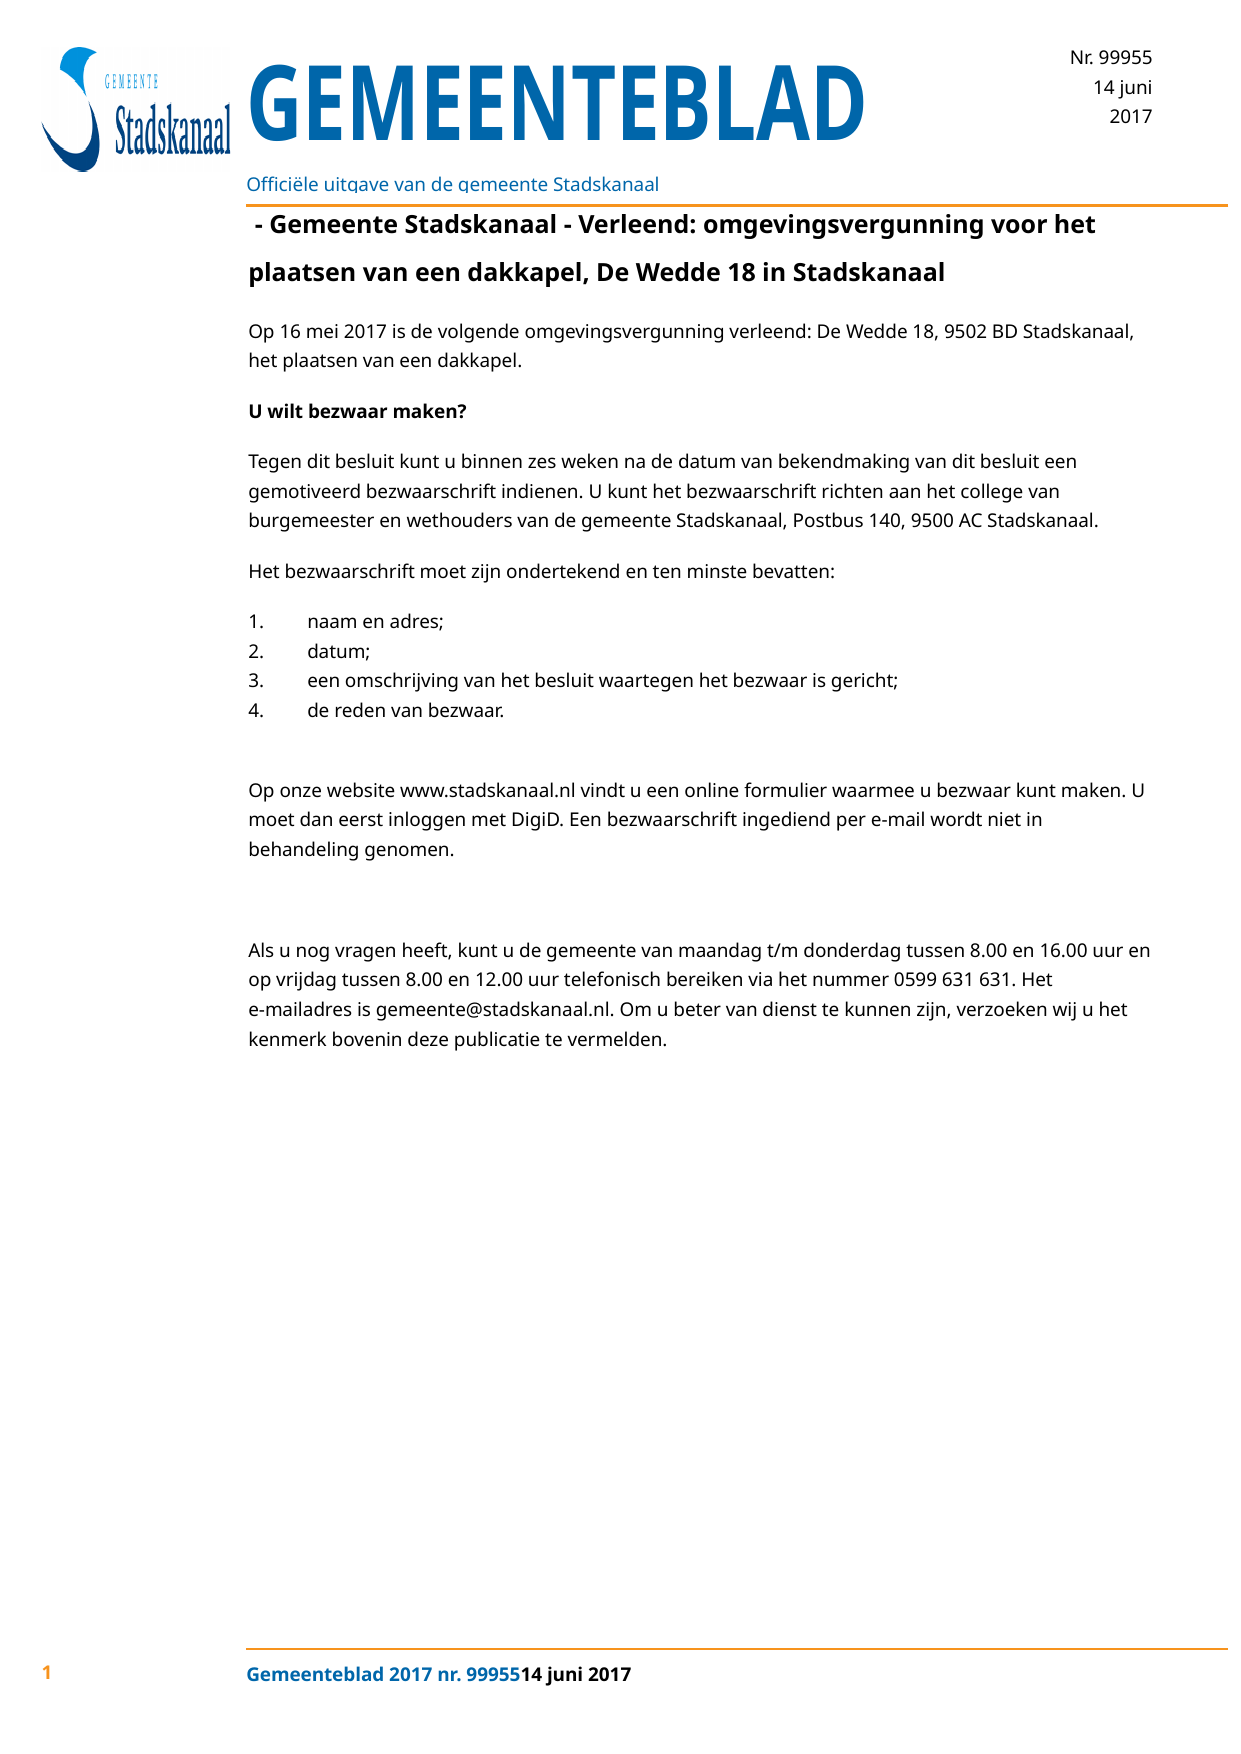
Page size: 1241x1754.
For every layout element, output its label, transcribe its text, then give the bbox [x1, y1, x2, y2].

list datum; [248, 638, 1152, 664]
text Op 16 mei 2017 is de volgende omgevingsvergunning verleend: De Wedde 18, 9502 BD Stadskanaal, het plaatsen van een dakkapel. [248, 318, 1152, 373]
text U wilt bezwaar maken? [248, 398, 1152, 424]
list een omschrijving van het besluit waartegen het bezwaar is gericht; [248, 667, 1152, 693]
text Het bezwaarschrift moet zijn ondertekend en ten minste bevatten: [248, 558, 1152, 584]
picture [41, 47, 231, 172]
text Op onze website www.stadskanaal.nl vindt u een online formulier waarmee u bezwaar kunt maken. U moet dan eerst inloggen met DigiD. Een bezwaarschrift ingediend per e-mail wordt niet in behandeling genomen. [248, 777, 1152, 862]
list de reden van bezwaar. [248, 697, 1152, 723]
text Als u nog vragen heeft, kunt u de gemeente van maandag t/m donderdag tussen 8.00 en 16.00 uur en op vrijdag tussen 8.00 en 12.00 uur telefonisch bereiken via het nummer 0599 631 631. Het e‑mailadres is gemeente@stadskanaal.nl. Om u beter van dienst te kunnen zijn, verzoeken wij u het kenmerk bovenin deze publicatie te vermelden. [248, 937, 1152, 1052]
text Tegen dit besluit kunt u binnen zes weken na de datum van bekendmaking van dit besluit een gemotiveerd bezwaarschrift indienen. U kunt het bezwaarschrift richten aan het college van burgemeester en wethouders van de gemeente Stadskanaal, Postbus 140, 9500 AC Stadskanaal. [248, 448, 1152, 533]
list naam en adres; [248, 608, 1152, 634]
text - Gemeente Stadskanaal - Verleend: omgevingsvergunning voor het plaatsen van een dakkapel, De Wedde 18 in Stadskanaal [248, 207, 1152, 288]
